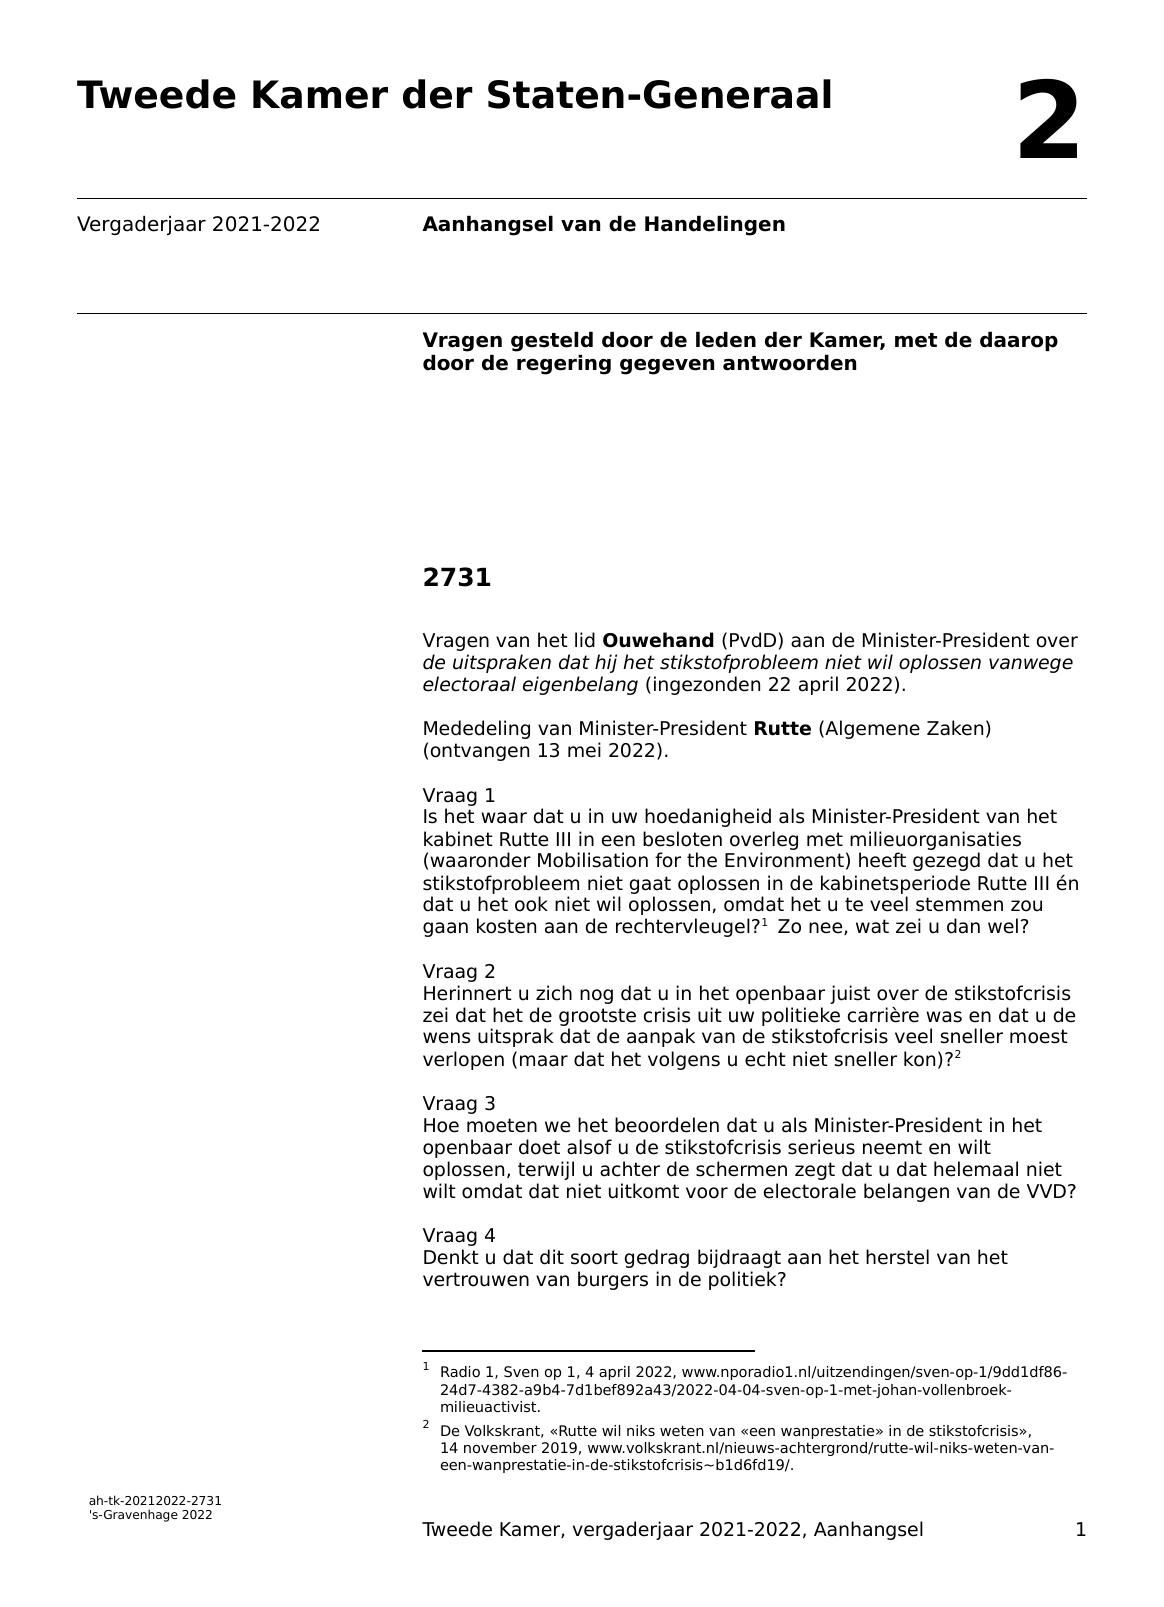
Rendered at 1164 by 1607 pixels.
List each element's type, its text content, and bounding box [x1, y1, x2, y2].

text ah-tk-20212022-2731 [88, 1494, 323, 1508]
text De Volkskrant, «Rutte wil niks weten van «een wanprestatie» in de stikstofcrisis», 14 november 2019, www.volkskrant.nl/nieuws-achtergrond/rutte-wil-niks-weten-van-een-wanprestatie-in-de-stikstofcrisis~b1d6fd19/. [422, 1418, 1087, 1474]
text Vraag 3 [422, 1093, 1087, 1114]
text Is het waar dat u in uw hoedanigheid als Minister-President van het kabinet Rutte III in een besloten overleg met milieuorganisaties (waaronder Mobilisation for the Environment) heeft gezegd dat u het stikstofprobleem niet gaat oplossen in de kabinetsperiode Rutte III én dat u het ook niet wil oplossen, omdat het u te veel stemmen zou gaan kosten aan de rechtervleugel? Zo nee, wat zei u dan wel? [422, 806, 1087, 938]
text 2731 [422, 563, 1087, 592]
text Herinnert u zich nog dat u in het openbaar juist over de stikstofcrisis zei dat het de grootste crisis uit uw politieke carrière was en dat u de wens uitsprak dat de aanpak van de stikstofcrisis veel sneller moest verlopen (maar dat het volgens u echt niet sneller kon)? [422, 982, 1087, 1070]
table_cell Vergaderjaar 2021-2022 [77, 199, 422, 313]
text 's-Gravenhage 2022 [88, 1508, 323, 1522]
table_cell [77, 314, 422, 375]
text Vraag 2 [422, 961, 1087, 982]
text Mededeling van Minister-President Rutte (Algemene Zaken) (ontvangen 13 mei 2022). [422, 718, 1087, 762]
text Denkt u dat dit soort gedrag bijdraagt aan het herstel van het vertrouwen van burgers in de politiek? [422, 1247, 1087, 1291]
text Vragen van het lid Ouwehand (PvdD) aan de Minister-President over de uitspraken dat hij het stikstofprobleem niet wil oplossen vanwege electoraal eigenbelang (ingezonden 22 april 2022). [422, 630, 1087, 696]
table_cell Aanhangsel van de Handelingen [422, 199, 1087, 313]
text Vraag 4 [422, 1225, 1087, 1247]
table_header Tweede Kamer der Staten-Generaal [77, 59, 886, 198]
table_cell Vragen gesteld door de leden der Kamer, met de daarop door de regering gegeven antwoorden [422, 314, 1087, 375]
table_header 2 [886, 59, 1087, 198]
text Radio 1, Sven op 1, 4 april 2022, www.nporadio1.nl/uitzendingen/sven-op-1/9dd1df86-24d7-4382-a9b4-7d1bef892a43/2022-04-04-sven-op-1-met-johan-vollenbroek-milieuactivist. [422, 1360, 1087, 1416]
text Vraag 1 [422, 784, 1087, 806]
text Hoe moeten we het beoordelen dat u als Minister-President in het openbaar doet alsof u de stikstofcrisis serieus neemt en wilt oplossen, terwijl u achter de schermen zegt dat u dat helemaal niet wilt omdat dat niet uitkomt voor de electorale belangen van de VVD? [422, 1114, 1087, 1202]
